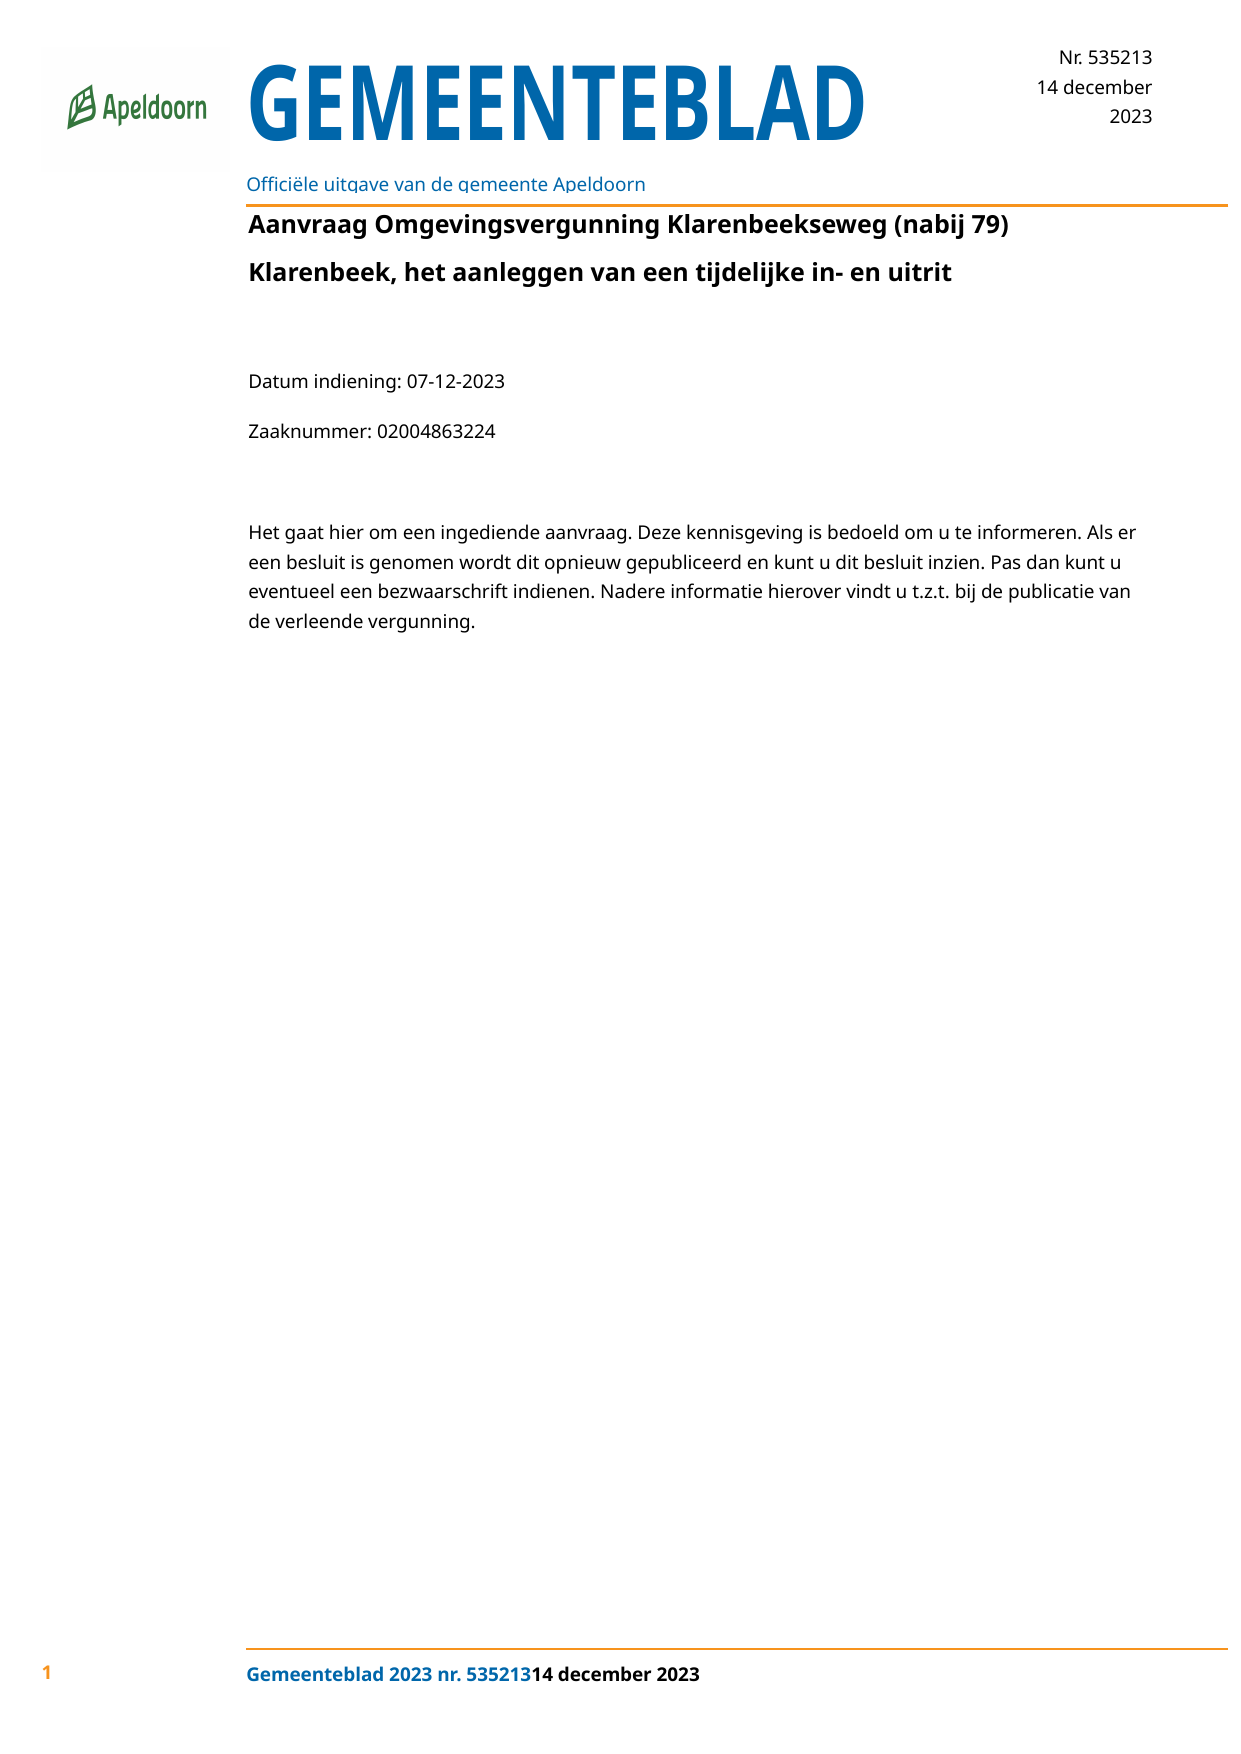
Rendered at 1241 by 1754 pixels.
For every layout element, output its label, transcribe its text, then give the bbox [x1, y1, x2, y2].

text Aanvraag Omgevingsvergunning Klarenbeekseweg (nabij 79) Klarenbeek, het aanleggen van een tijdelijke in- en uitrit [248, 207, 1152, 288]
text Zaaknummer: 02004863224 [248, 419, 1152, 444]
picture [41, 47, 231, 172]
text Datum indiening: 07-12-2023 [248, 368, 1152, 394]
text Het gaat hier om een ingediende aanvraag. Deze kennisgeving is bedoeld om u te informeren. Als er een besluit is genomen wordt dit opnieuw gepubliceerd en kunt u dit besluit inzien. Pas dan kunt u eventueel een bezwaarschrift indienen. Nadere informatie hierover vindt u t.z.t. bij de publicatie van de verleende vergunning. [248, 519, 1152, 634]
